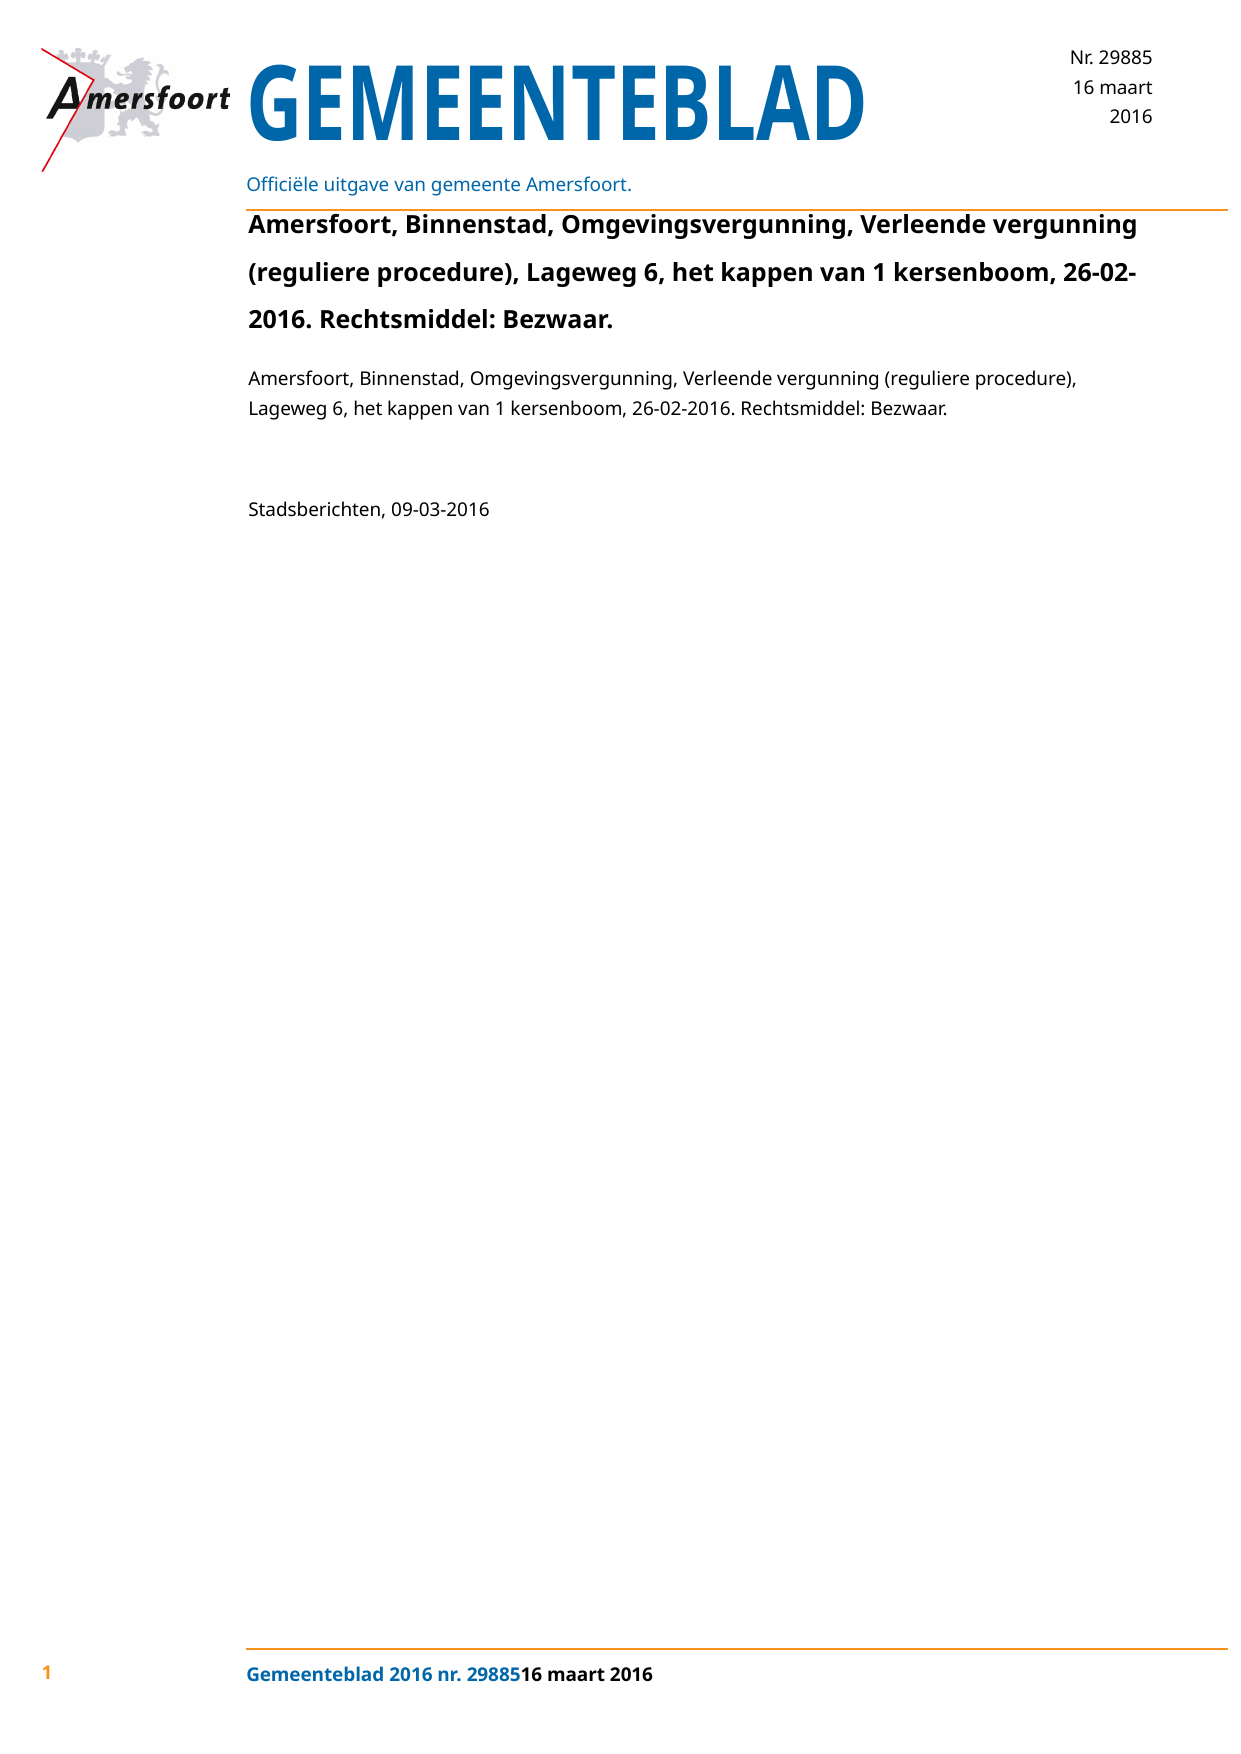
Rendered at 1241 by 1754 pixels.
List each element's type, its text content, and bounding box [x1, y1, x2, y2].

picture [41, 47, 231, 172]
text Amersfoort, Binnenstad, Omgevingsvergunning, Verleende vergunning (reguliere procedure), Lageweg 6, het kappen van 1 kersenboom, 26-02-2016. Rechtsmiddel: Bezwaar. [248, 366, 1152, 421]
text Stadsberichten, 09-03-2016 [248, 496, 1152, 522]
text Amersfoort, Binnenstad, Omgevingsvergunning, Verleende vergunning (reguliere procedure), Lageweg 6, het kappen van 1 kersenboom, 26-02-2016. Rechtsmiddel: Bezwaar. [248, 211, 1152, 336]
